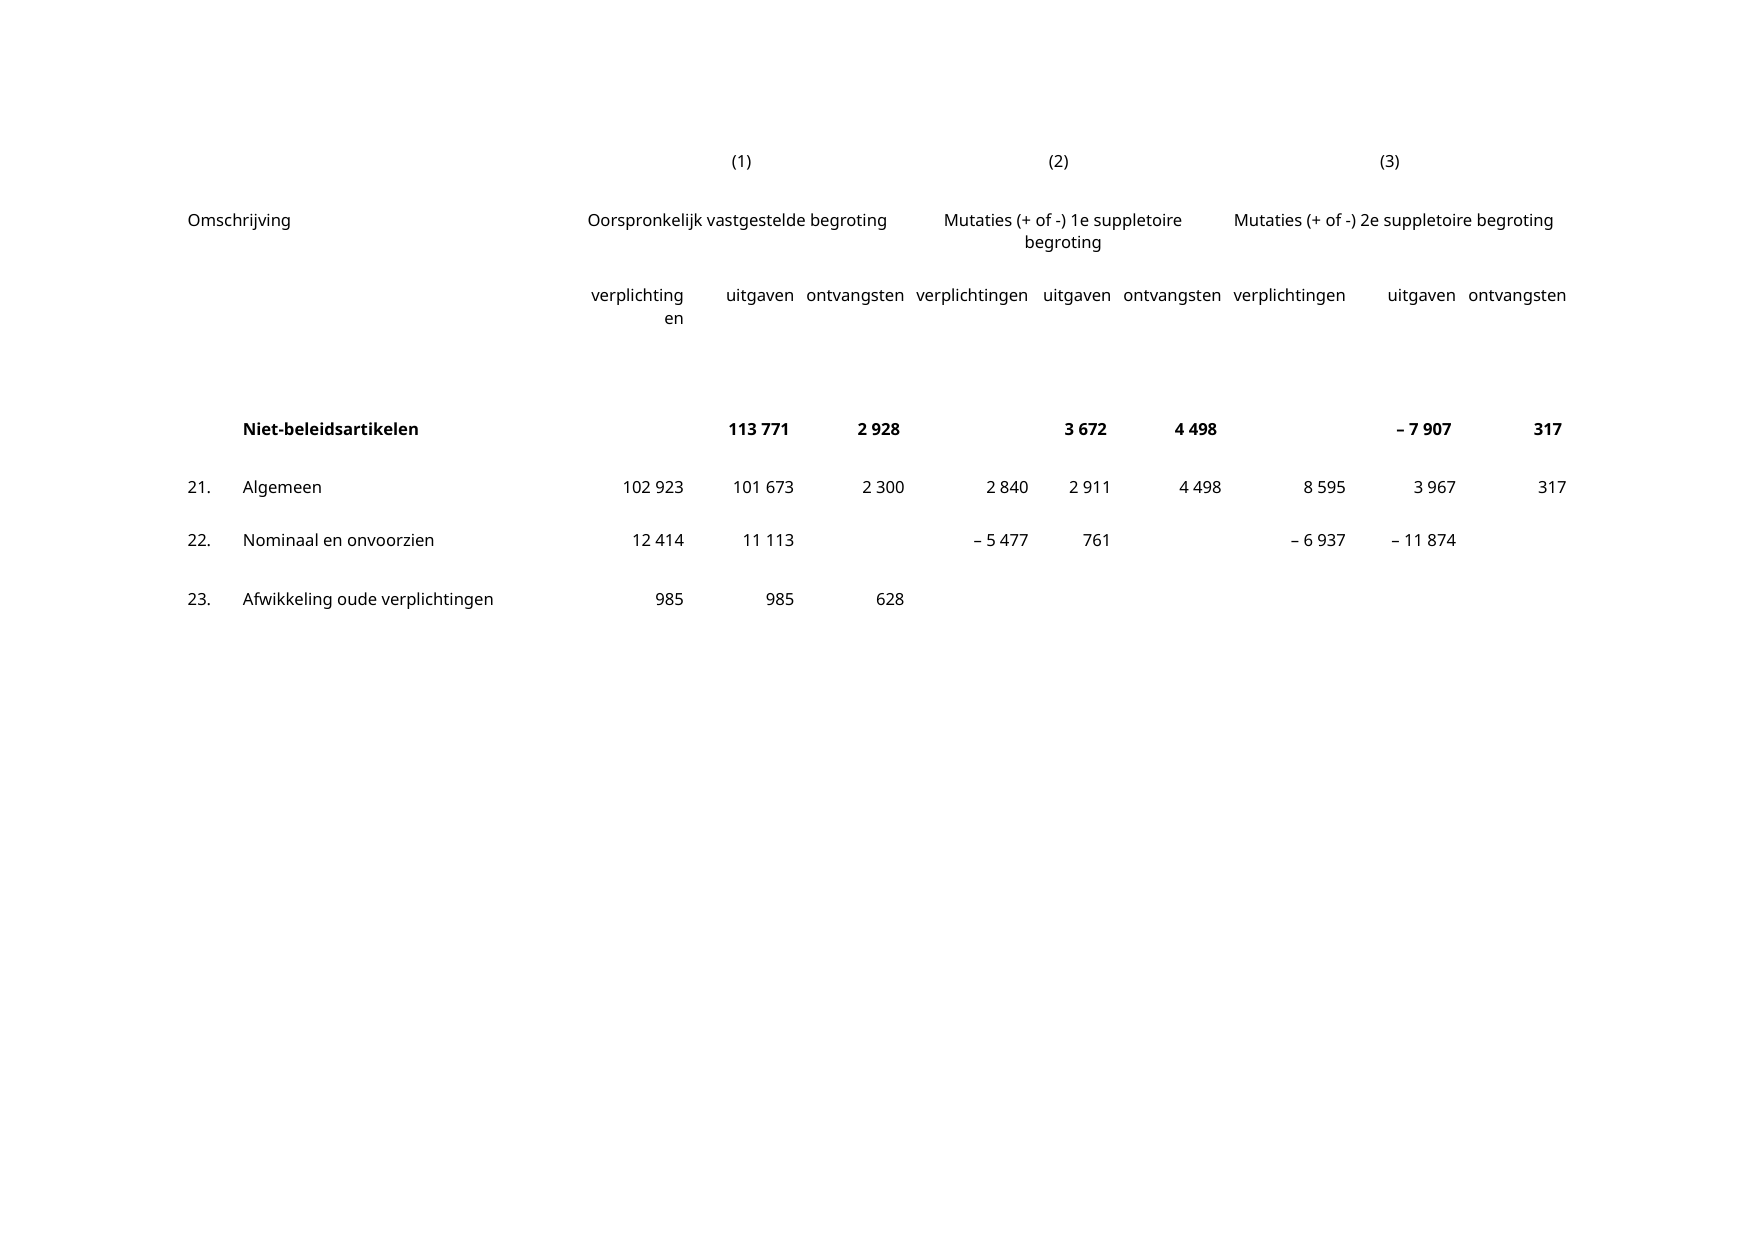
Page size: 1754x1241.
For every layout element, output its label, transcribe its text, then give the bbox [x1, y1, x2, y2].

table_cell [1111, 529, 1221, 587]
table_cell [587, 418, 684, 476]
table_cell 985 [587, 587, 684, 646]
table_cell [243, 359, 587, 418]
table_cell – 6 937 [1221, 529, 1346, 587]
table_cell Afwikkeling oude verplichtingen [243, 587, 587, 646]
table_cell [904, 587, 1028, 646]
table_cell 2 911 [1029, 476, 1111, 529]
table_cell [1111, 359, 1221, 418]
table_cell verplichtingen [904, 284, 1028, 359]
table_cell [1456, 587, 1566, 646]
table_cell 11 113 [684, 529, 794, 587]
table_cell [1456, 359, 1566, 418]
table_cell uitgaven [684, 284, 794, 359]
table_cell 12 414 [587, 529, 684, 587]
table_header (3) [1221, 150, 1566, 208]
table_cell 2 928 [794, 418, 904, 476]
table_cell [1346, 587, 1456, 646]
table_cell 2 300 [794, 476, 904, 529]
table_cell [188, 359, 243, 418]
table_cell verplichtingen [1221, 284, 1346, 359]
table_cell ontvangsten [1111, 284, 1221, 359]
table_cell Omschrijving [188, 209, 587, 284]
table_cell 317 [1456, 476, 1566, 529]
table_cell 4 498 [1111, 418, 1221, 476]
table_cell ontvangsten [1456, 284, 1566, 359]
table_cell [904, 359, 1028, 418]
table_cell 8 595 [1221, 476, 1346, 529]
table_cell 102 923 [587, 476, 684, 529]
table_cell [794, 529, 904, 587]
table_cell [1111, 587, 1221, 646]
table_header (1) [587, 150, 904, 208]
table_cell 3 672 [1029, 418, 1111, 476]
table_cell – 11 874 [1346, 529, 1456, 587]
table_cell ontvangsten [794, 284, 904, 359]
table_cell [188, 284, 587, 359]
table_cell [587, 359, 684, 418]
table_cell 101 673 [684, 476, 794, 529]
table_cell Oorspronkelijk vastgestelde begroting [587, 209, 904, 284]
table_cell [1221, 587, 1346, 646]
table_cell 985 [684, 587, 794, 646]
table_cell 21. [188, 476, 243, 529]
table_cell verplichtingen [587, 284, 684, 359]
table_cell 113 771 [684, 418, 794, 476]
table_cell 2 840 [904, 476, 1028, 529]
table_cell [1456, 529, 1566, 587]
table_cell [904, 418, 1028, 476]
table_cell Algemeen [243, 476, 587, 529]
table_cell [794, 359, 904, 418]
table_cell 23. [188, 587, 243, 646]
table_cell uitgaven [1346, 284, 1456, 359]
table_cell [1221, 418, 1346, 476]
table_cell Mutaties (+ of -) 1e suppletoire begroting [904, 209, 1221, 284]
table_cell 317 [1456, 418, 1566, 476]
table_header (2) [904, 150, 1221, 208]
table_cell [1029, 587, 1111, 646]
table_cell [188, 418, 243, 476]
table_cell 22. [188, 529, 243, 587]
table_cell Mutaties (+ of -) 2e suppletoire begroting [1221, 209, 1566, 284]
table_cell [1346, 359, 1456, 418]
table_cell Niet-beleidsartikelen [243, 418, 587, 476]
table_cell [1221, 359, 1346, 418]
table_cell 4 498 [1111, 476, 1221, 529]
table_cell uitgaven [1029, 284, 1111, 359]
table_cell – 5 477 [904, 529, 1028, 587]
table_cell 3 967 [1346, 476, 1456, 529]
table_cell – 7 907 [1346, 418, 1456, 476]
table_header [188, 150, 587, 208]
table_cell 628 [794, 587, 904, 646]
table_cell [1029, 359, 1111, 418]
table_cell 761 [1029, 529, 1111, 587]
table_cell Nominaal en onvoorzien [243, 529, 587, 587]
table_cell [684, 359, 794, 418]
